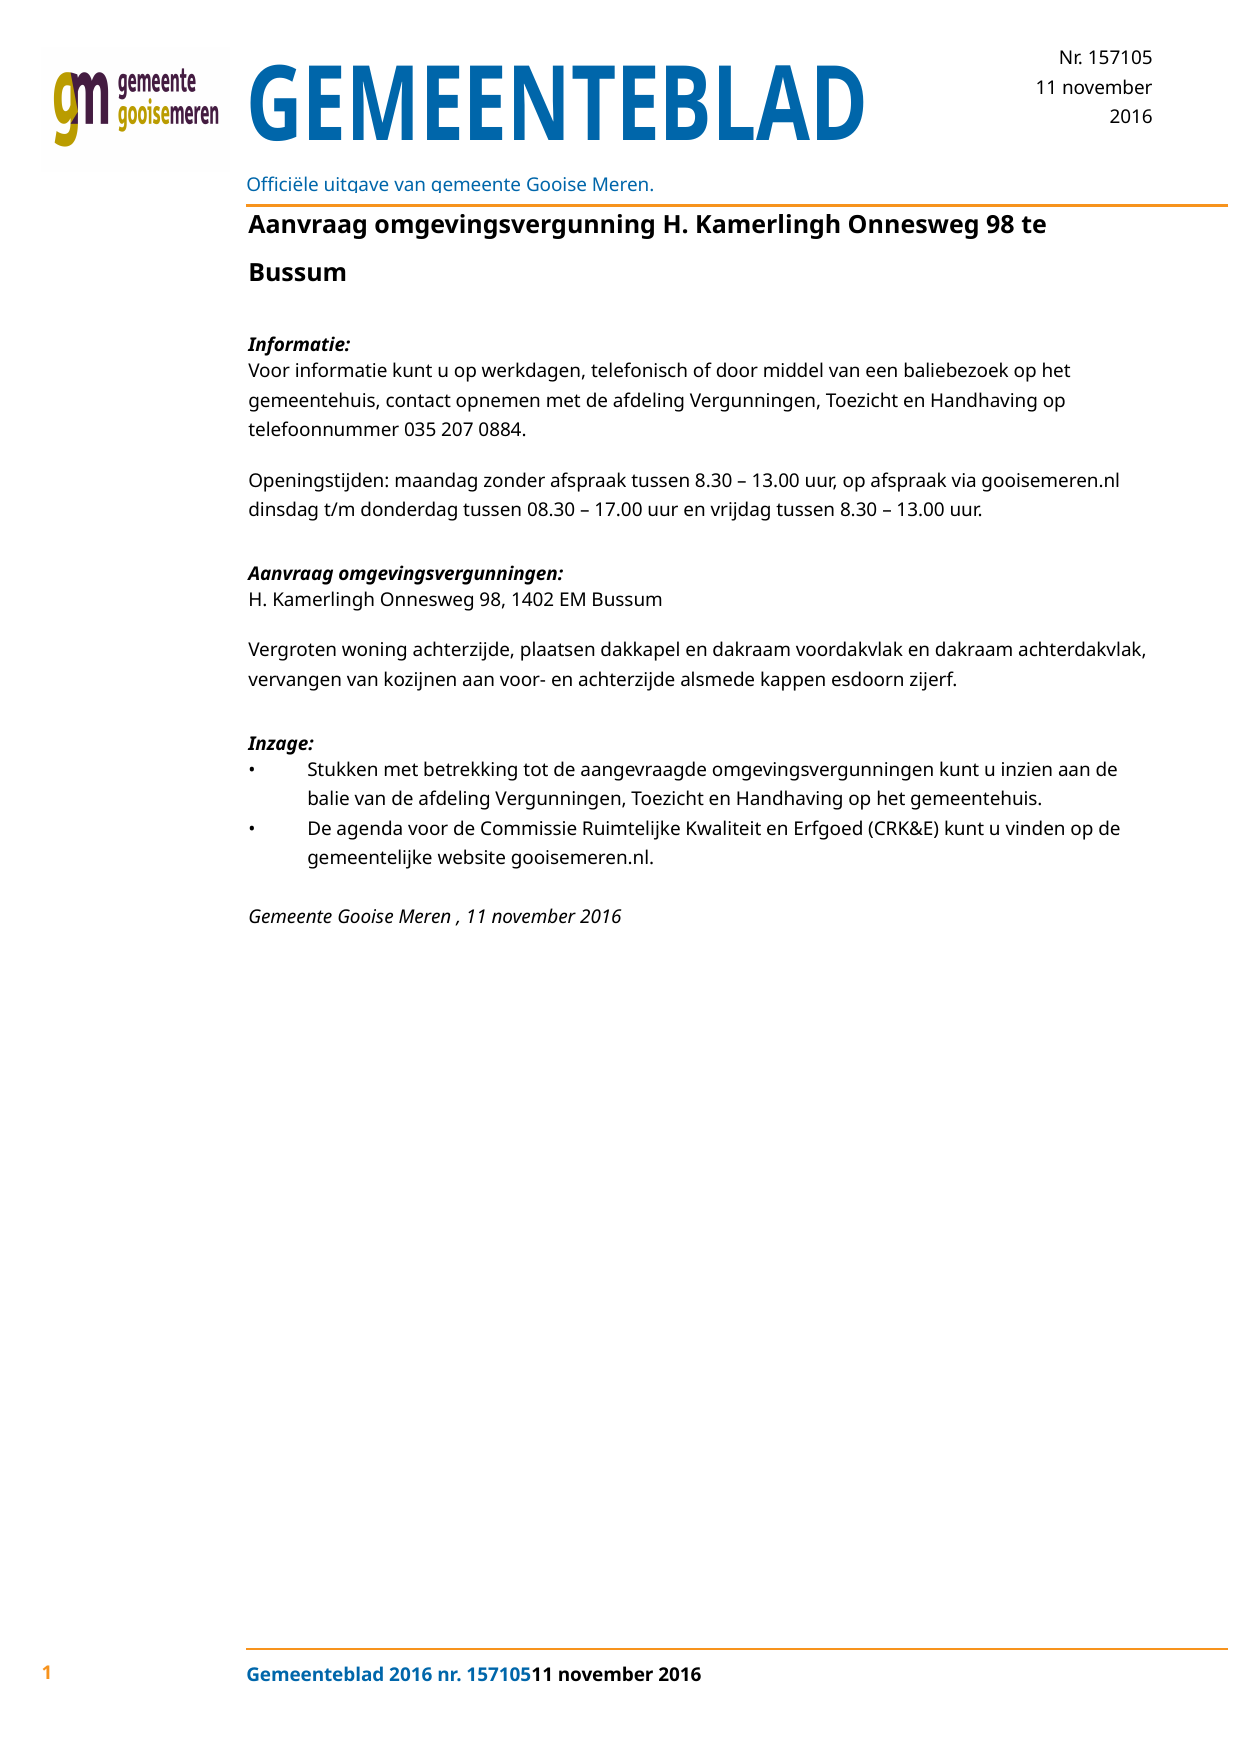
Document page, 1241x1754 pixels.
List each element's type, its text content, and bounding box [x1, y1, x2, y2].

text Aanvraag omgevingsvergunning H. Kamerlingh Onnesweg 98 te Bussum [248, 207, 1152, 288]
text Openingstijden: maandag zonder afspraak tussen 8.30 – 13.00 uur, op afspraak via gooisemeren.nl dinsdag t/m donderdag tussen 08.30 – 17.00 uur en vrijdag tussen 8.30 – 13.00 uur. [248, 467, 1152, 522]
picture [41, 47, 231, 172]
text Informatie: [248, 331, 1152, 357]
text H. Kamerlingh Onnesweg 98, 1402 EM Bussum [248, 586, 1152, 612]
text Aanvraag omgevingsvergunningen: [248, 560, 1152, 586]
text Gemeente Gooise Meren , 11 november 2016 [248, 904, 1152, 929]
text Vergroten woning achterzijde, plaatsen dakkapel en dakraam voordakvlak en dakraam achterdakvlak, vervangen van kozijnen aan voor- en achterzijde alsmede kappen esdoorn zijerf. [248, 636, 1152, 692]
list Stukken met betrekking tot de aangevraagde omgevingsvergunningen kunt u inzien aan de balie van de afdeling Vergunningen, Toezicht en Handhaving op het gemeentehuis. [248, 756, 1152, 811]
text Voor informatie kunt u op werkdagen, telefonisch of door middel van een baliebezoek op het gemeentehuis, contact opnemen met de afdeling Vergunningen, Toezicht en Handhaving op telefoonnummer 035 207 0884. [248, 357, 1152, 442]
list De agenda voor de Commissie Ruimtelijke Kwaliteit en Erfgoed (CRK&E) kunt u vinden op de gemeentelijke website gooisemeren.nl. [248, 815, 1152, 870]
text Inzage: [248, 730, 1152, 756]
